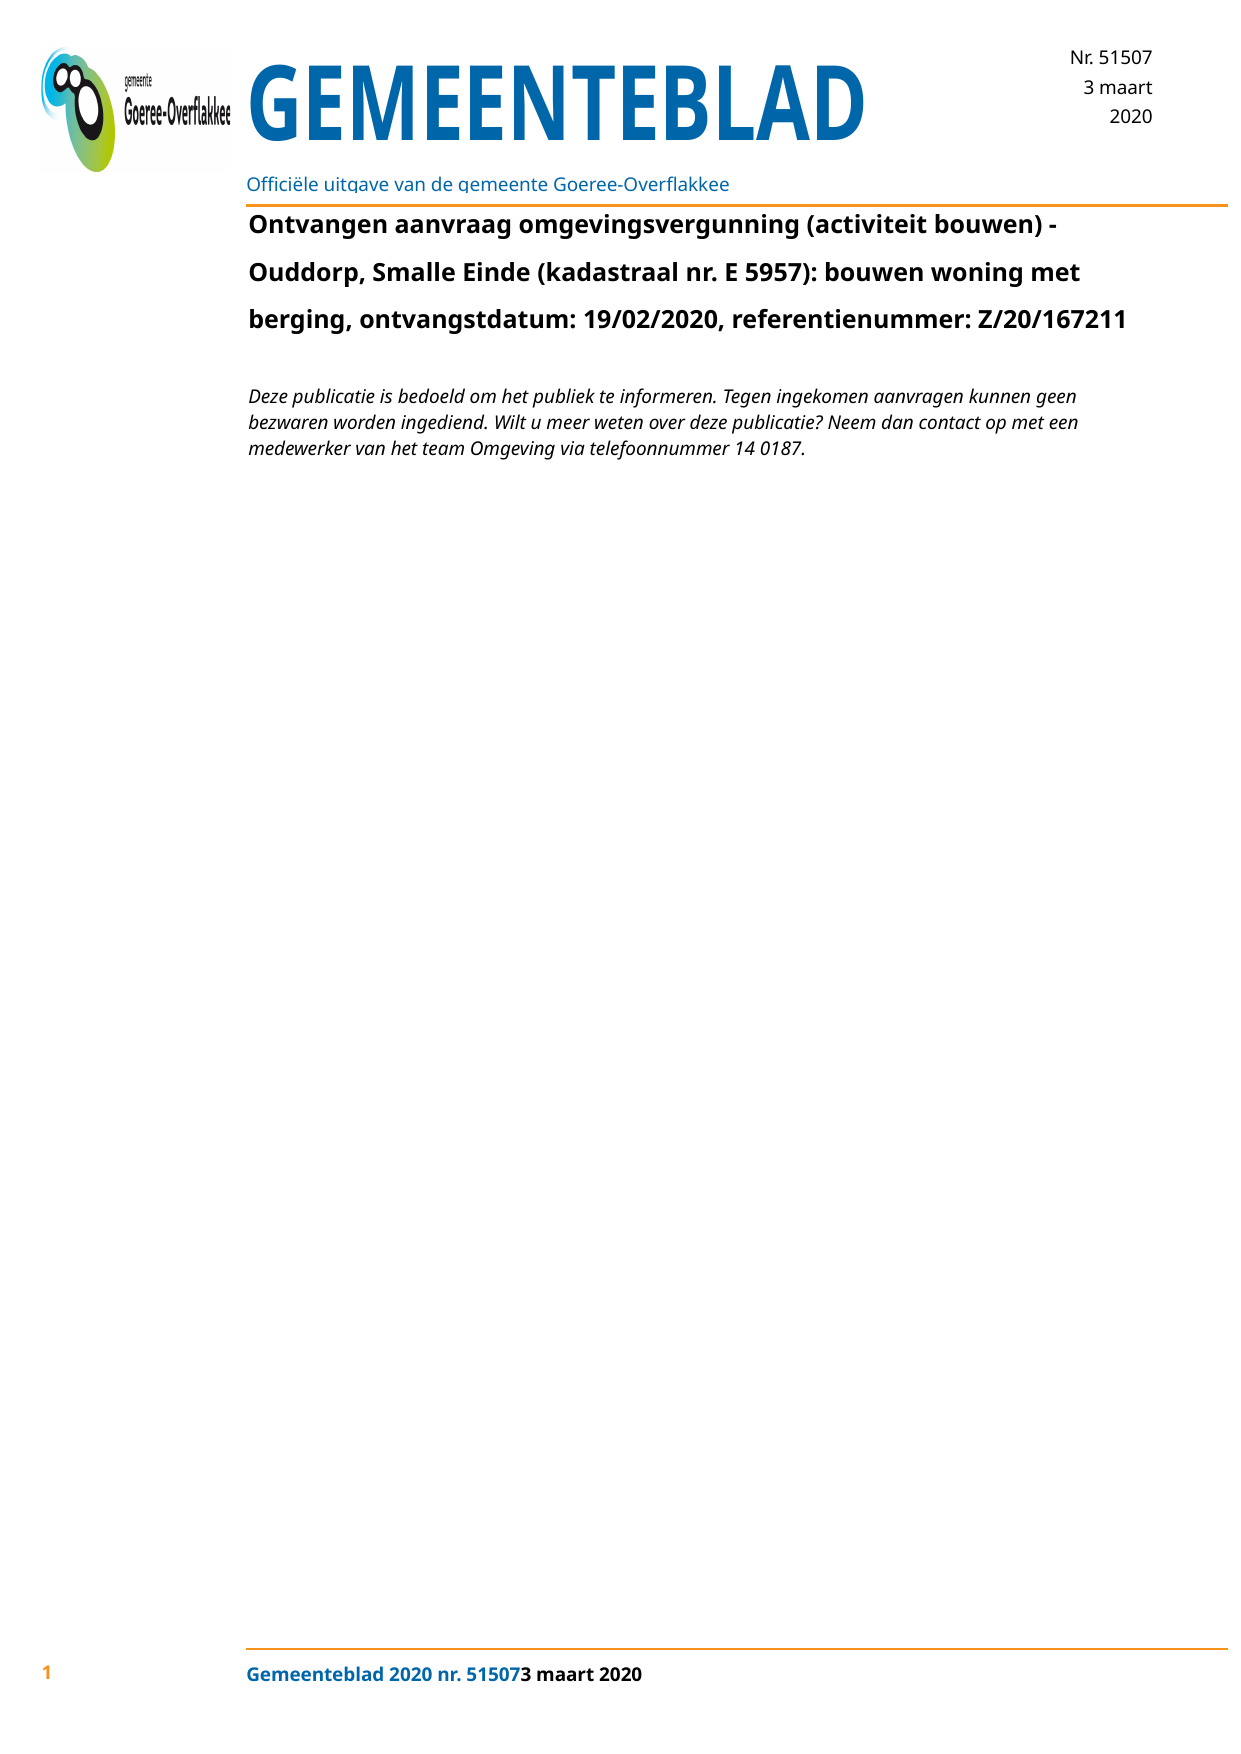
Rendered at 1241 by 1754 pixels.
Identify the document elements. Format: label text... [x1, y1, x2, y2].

picture [41, 47, 231, 172]
text Ontvangen aanvraag omgevingsvergunning (activiteit bouwen) - Ouddorp, Smalle Einde (kadastraal nr. E 5957): bouwen woning met berging, ontvangstdatum: 19/02/2020, referentienummer: Z/20/167211 [248, 207, 1152, 336]
text Deze publicatie is bedoeld om het publiek te informeren. Tegen ingekomen aanvragen kunnen geen bezwaren worden ingediend. Wilt u meer weten over deze publicatie? Neem dan contact op met een medewerker van het team Omgeving via telefoonnummer 14 0187. [248, 384, 1152, 461]
